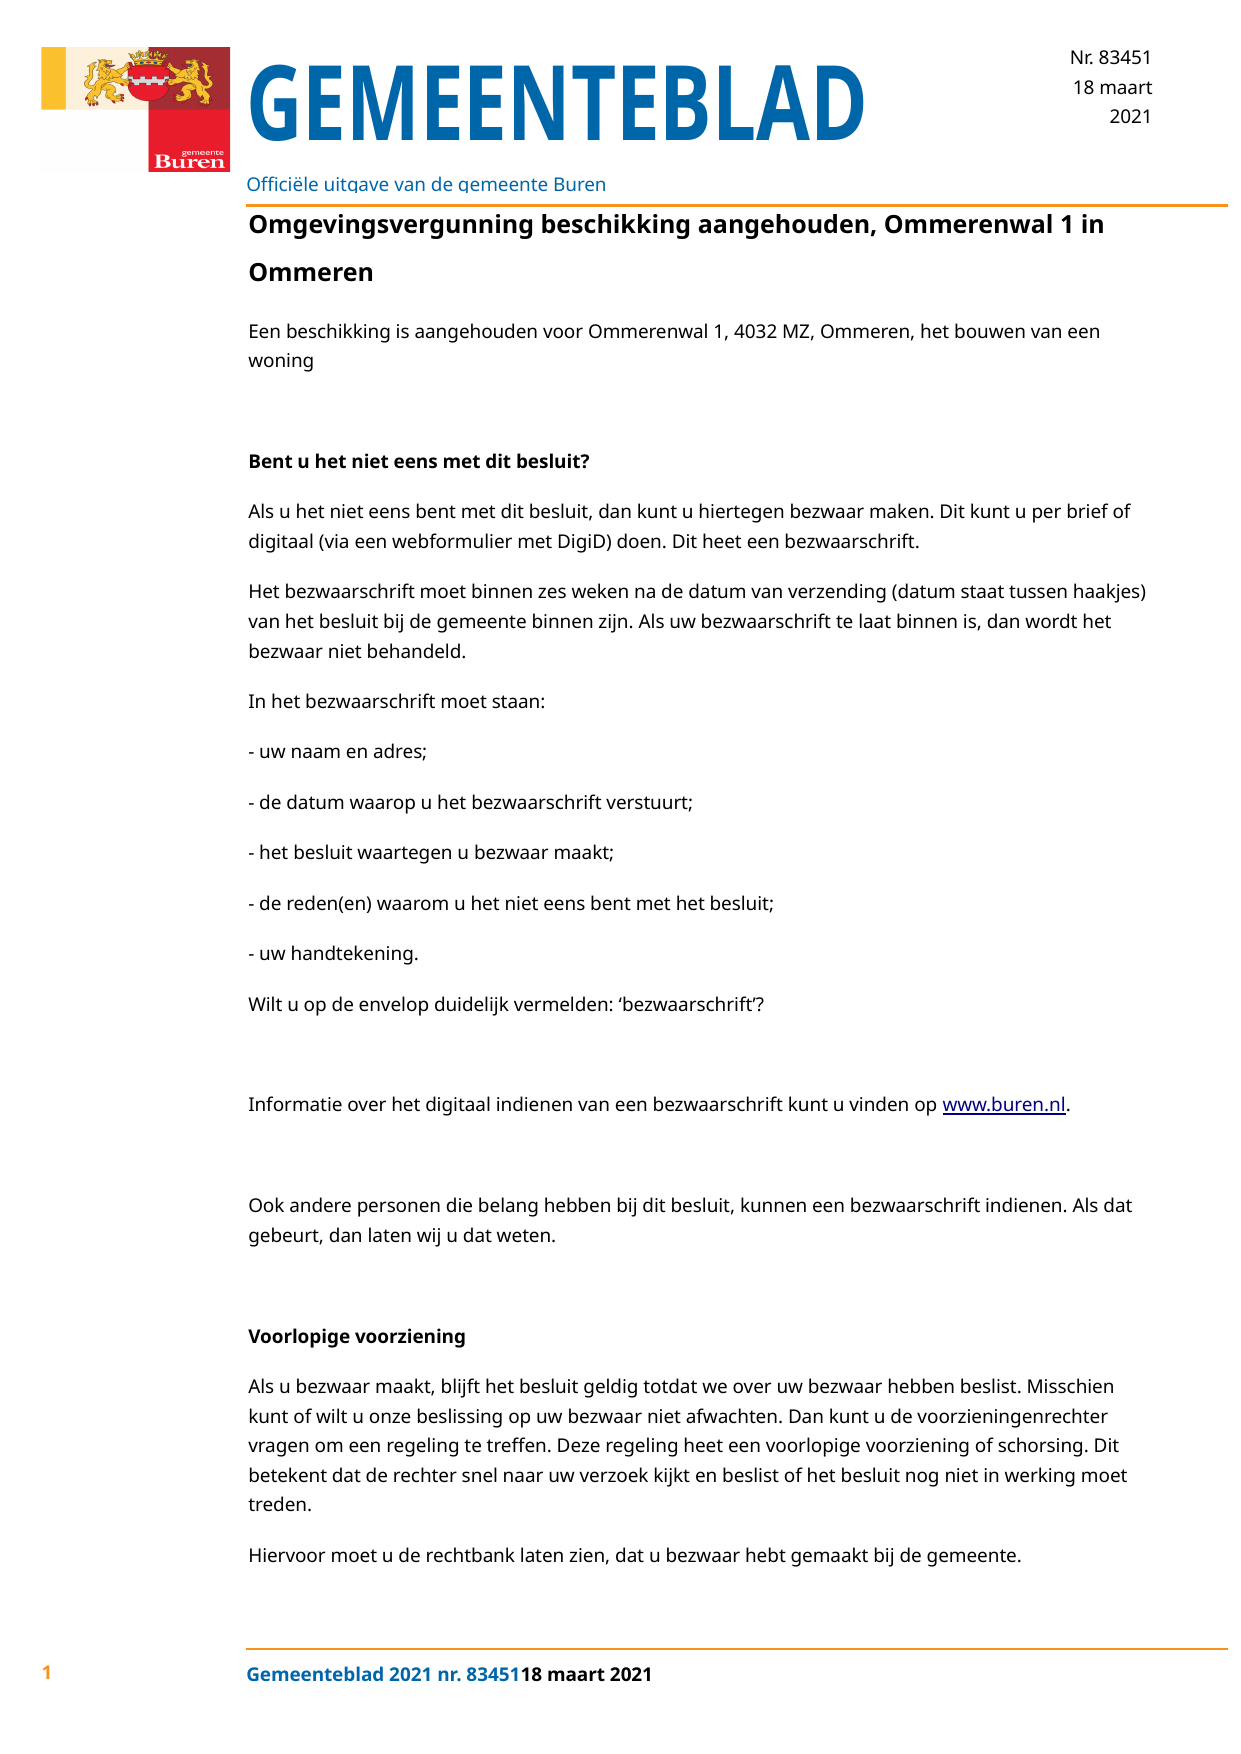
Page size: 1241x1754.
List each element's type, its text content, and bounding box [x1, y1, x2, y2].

text Een beschikking is aangehouden voor Ommerenwal 1, 4032 MZ, Ommeren, het bouwen van een woning [248, 318, 1152, 373]
text Als u bezwaar maakt, blijft het besluit geldig totdat we over uw bezwaar hebben beslist. Misschien kunt of wilt u onze beslissing op uw bezwaar niet afwachten. Dan kunt u de voorzieningenrechter vragen om een regeling te treffen. Deze regeling heet een voorlopige voorziening of schorsing. Dit betekent dat de rechter snel naar uw verzoek kijkt en beslist of het besluit nog niet in werking moet treden. [248, 1373, 1152, 1517]
picture [41, 47, 231, 172]
text Als u het niet eens bent met dit besluit, dan kunt u hiertegen bezwaar maken. Dit kunt u per brief of digitaal (via een webformulier met DigiD) doen. Dit heet een bezwaarschrift. [248, 499, 1152, 554]
text - de datum waarop u het bezwaarschrift verstuurt; [248, 789, 1152, 815]
text Omgevingsvergunning beschikking aangehouden, Ommerenwal 1 in Ommeren [248, 207, 1152, 288]
text Het bezwaarschrift moet binnen zes weken na de datum van verzending (datum staat tussen haakjes) van het besluit bij de gemeente binnen zijn. Als uw bezwaarschrift te laat binnen is, dan wordt het bezwaar niet behandeld. [248, 579, 1152, 664]
text Informatie over het digitaal indienen van een bezwaarschrift kunt u vinden op www.buren.nl. [248, 1092, 1152, 1117]
text Voorlopige voorziening [248, 1323, 1152, 1349]
text - het besluit waartegen u bezwaar maakt; [248, 839, 1152, 865]
text In het bezwaarschrift moet staan: [248, 688, 1152, 714]
text - uw handtekening. [248, 940, 1152, 966]
text Hiervoor moet u de rechtbank laten zien, dat u bezwaar hebt gemaakt bij de gemeente. [248, 1542, 1152, 1568]
text Ook andere personen die belang hebben bij dit besluit, kunnen een bezwaarschrift indienen. Als dat gebeurt, dan laten wij u dat weten. [248, 1192, 1152, 1248]
text - uw naam en adres; [248, 739, 1152, 764]
text Wilt u op de envelop duidelijk vermelden: ‘bezwaarschrift’? [248, 991, 1152, 1017]
text Bent u het niet eens met dit besluit? [248, 448, 1152, 474]
text - de reden(en) waarom u het niet eens bent met het besluit; [248, 890, 1152, 916]
